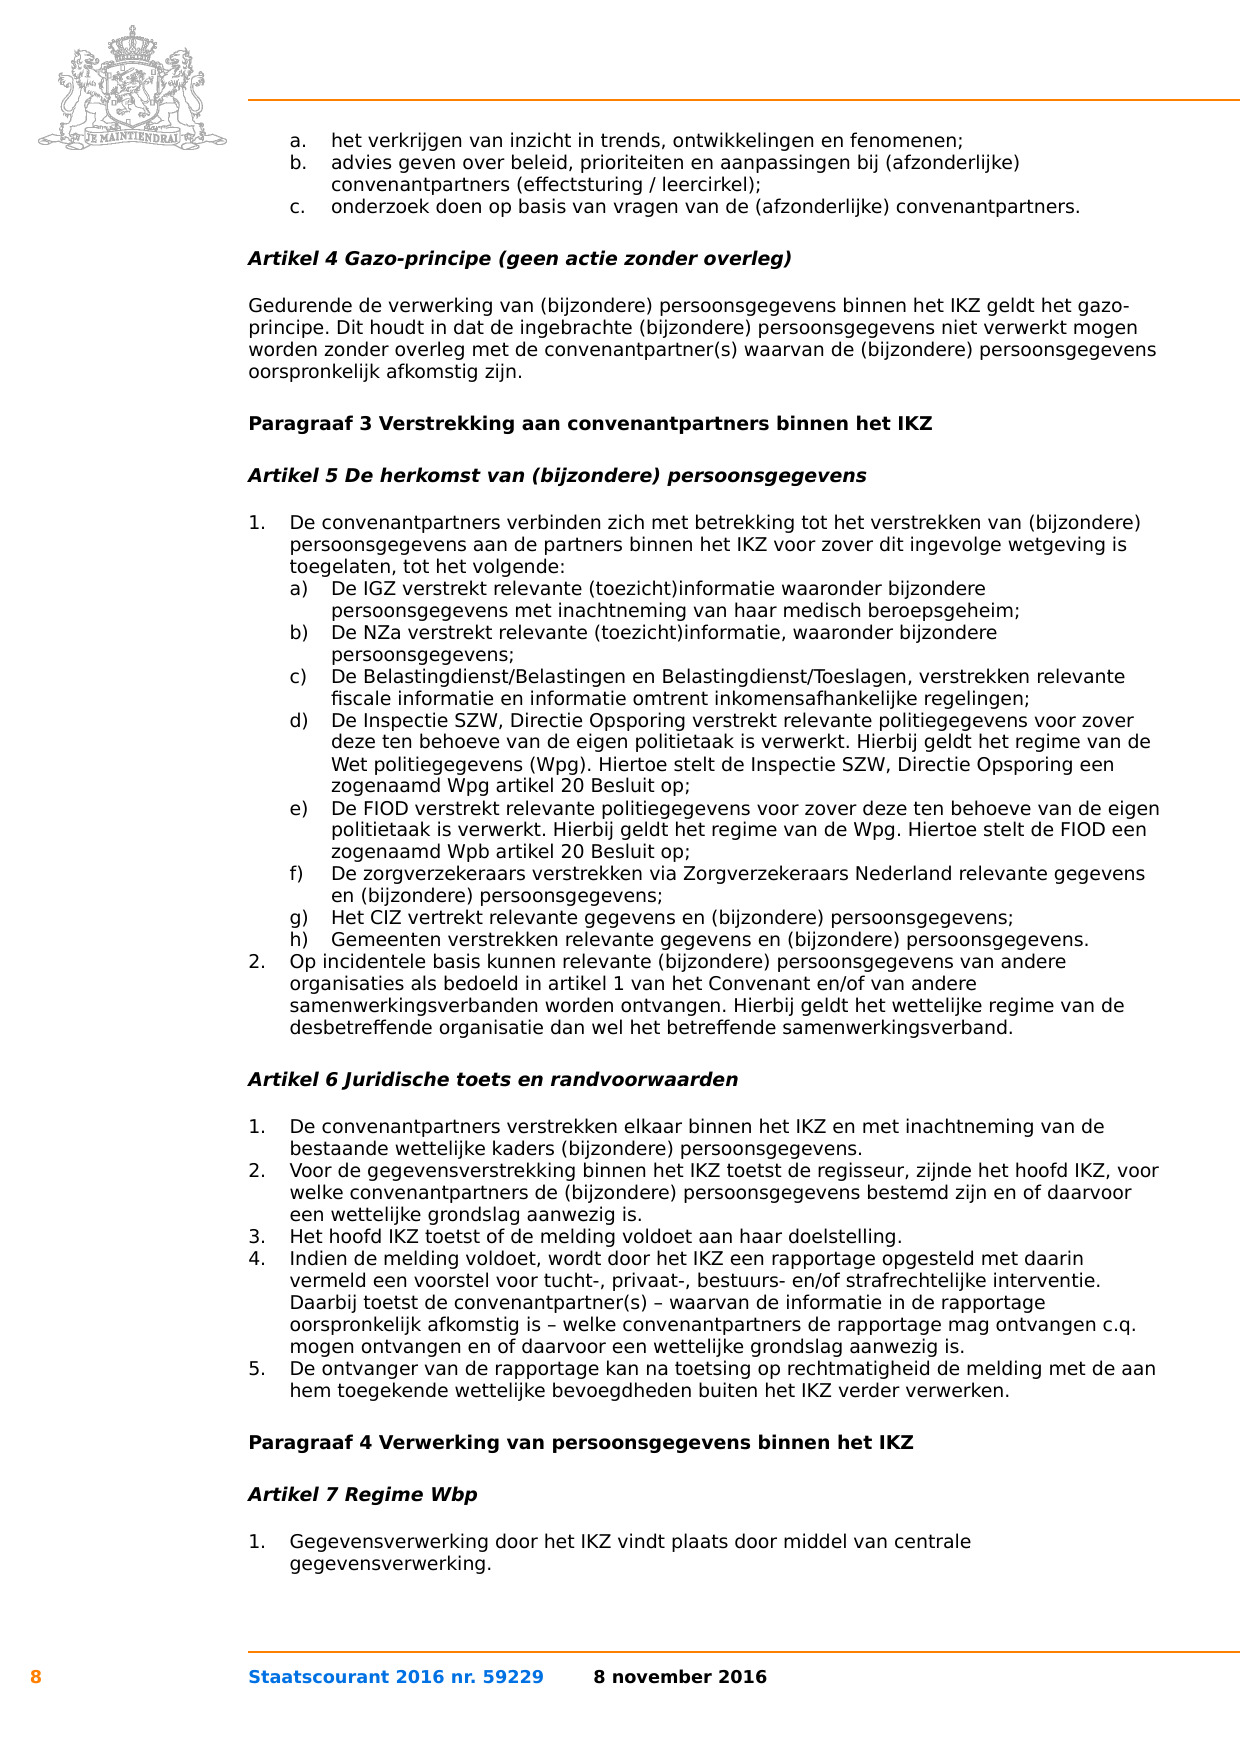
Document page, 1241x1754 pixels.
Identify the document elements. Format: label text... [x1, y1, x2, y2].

text c. onderzoek doen op basis van vragen van de (afzonderlijke) convenantpartners. [289, 196, 1163, 218]
text 5. De ontvanger van de rapportage kan na toetsing op rechtmatigheid de melding met de aan hem toegekende wettelijke bevoegdheden buiten het IKZ verder verwerken. [248, 1358, 1163, 1402]
subtitle Artikel 7 Regime Wbp [248, 1484, 1163, 1506]
text b. advies geven over beleid, prioriteiten en aanpassingen bij (afzonderlijke) convenantpartners (effectsturing / leercirkel); [289, 152, 1163, 196]
text Gedurende de verwerking van (bijzondere) persoonsgegevens binnen het IKZ geldt het gazo-principe. Dit houdt in dat de ingebrachte (bijzondere) persoonsgegevens niet verwerkt mogen worden zonder overleg met de convenantpartner(s) waarvan de (bijzondere) persoonsgegevens oorspronkelijk afkomstig zijn. [248, 295, 1163, 383]
subtitle Artikel 4 Gazo-principe (geen actie zonder overleg) [248, 248, 1163, 270]
text f) De zorgverzekeraars verstrekken via Zorgverzekeraars Nederland relevante gegevens en (bijzondere) persoonsgegevens; [289, 863, 1163, 907]
text 1. De convenantpartners verstrekken elkaar binnen het IKZ en met inachtneming van de bestaande wettelijke kaders (bijzondere) persoonsgegevens. [248, 1116, 1163, 1160]
text g) Het CIZ vertrekt relevante gegevens en (bijzondere) persoonsgegevens; [289, 907, 1163, 929]
subtitle Paragraaf 4 Verwerking van persoonsgegevens binnen het IKZ [248, 1432, 1163, 1454]
text b) De NZa verstrekt relevante (toezicht)informatie, waaronder bijzondere persoonsgegevens; [289, 622, 1163, 666]
text a. het verkrijgen van inzicht in trends, ontwikkelingen en fenomenen; [289, 130, 1163, 152]
text 1. Gegevensverwerking door het IKZ vindt plaats door middel van centrale gegevensverwerking. [248, 1531, 1163, 1575]
picture [38, 25, 227, 150]
text c) De Belastingdienst/Belastingen en Belastingdienst/Toeslagen, verstrekken relevante fiscale informatie en informatie omtrent inkomensafhankelijke regelingen; [289, 666, 1163, 709]
text e) De FIOD verstrekt relevante politiegegevens voor zover deze ten behoeve van de eigen politietaak is verwerkt. Hierbij geldt het regime van de Wpg. Hiertoe stelt de FIOD een zogenaamd Wpb artikel 20 Besluit op; [289, 797, 1163, 863]
subtitle Artikel 5 De herkomst van (bijzondere) persoonsgegevens [248, 465, 1163, 487]
text 3. Het hoofd IKZ toetst of de melding voldoet aan haar doelstelling. [248, 1226, 1163, 1248]
text 2. Op incidentele basis kunnen relevante (bijzondere) persoonsgegevens van andere organisaties als bedoeld in artikel 1 van het Convenant en/of van andere samenwerkingsverbanden worden ontvangen. Hierbij geldt het wettelijke regime van de desbetreffende organisatie dan wel het betreffende samenwerkingsverband. [248, 951, 1163, 1039]
text h) Gemeenten verstrekken relevante gegevens en (bijzondere) persoonsgegevens. [289, 929, 1163, 951]
text 2. Voor de gegevensverstrekking binnen het IKZ toetst de regisseur, zijnde het hoofd IKZ, voor welke convenantpartners de (bijzondere) persoonsgegevens bestemd zijn en of daarvoor een wettelijke grondslag aanwezig is. [248, 1160, 1163, 1226]
text a) De IGZ verstrekt relevante (toezicht)informatie waaronder bijzondere persoonsgegevens met inachtneming van haar medisch beroepsgeheim; [289, 578, 1163, 622]
text d) De Inspectie SZW, Directie Opsporing verstrekt relevante politiegegevens voor zover deze ten behoeve van de eigen politietaak is verwerkt. Hierbij geldt het regime van de Wet politiegegevens (Wpg). Hiertoe stelt de Inspectie SZW, Directie Opsporing een zogenaamd Wpg artikel 20 Besluit op; [289, 709, 1163, 797]
subtitle Paragraaf 3 Verstrekking aan convenantpartners binnen het IKZ [248, 413, 1163, 435]
text 4. Indien de melding voldoet, wordt door het IKZ een rapportage opgesteld met daarin vermeld een voorstel voor tucht-, privaat-, bestuurs- en/of strafrechtelijke interventie. Daarbij toetst de convenantpartner(s) – waarvan de informatie in de rapportage oorspronkelijk afkomstig is – welke convenantpartners de rapportage mag ontvangen c.q. mogen ontvangen en of daarvoor een wettelijke grondslag aanwezig is. [248, 1248, 1163, 1358]
subtitle Artikel 6 Juridische toets en randvoorwaarden [248, 1069, 1163, 1091]
text 1. De convenantpartners verbinden zich met betrekking tot het verstrekken van (bijzondere) persoonsgegevens aan de partners binnen het IKZ voor zover dit ingevolge wetgeving is toegelaten, tot het volgende: [248, 512, 1163, 578]
